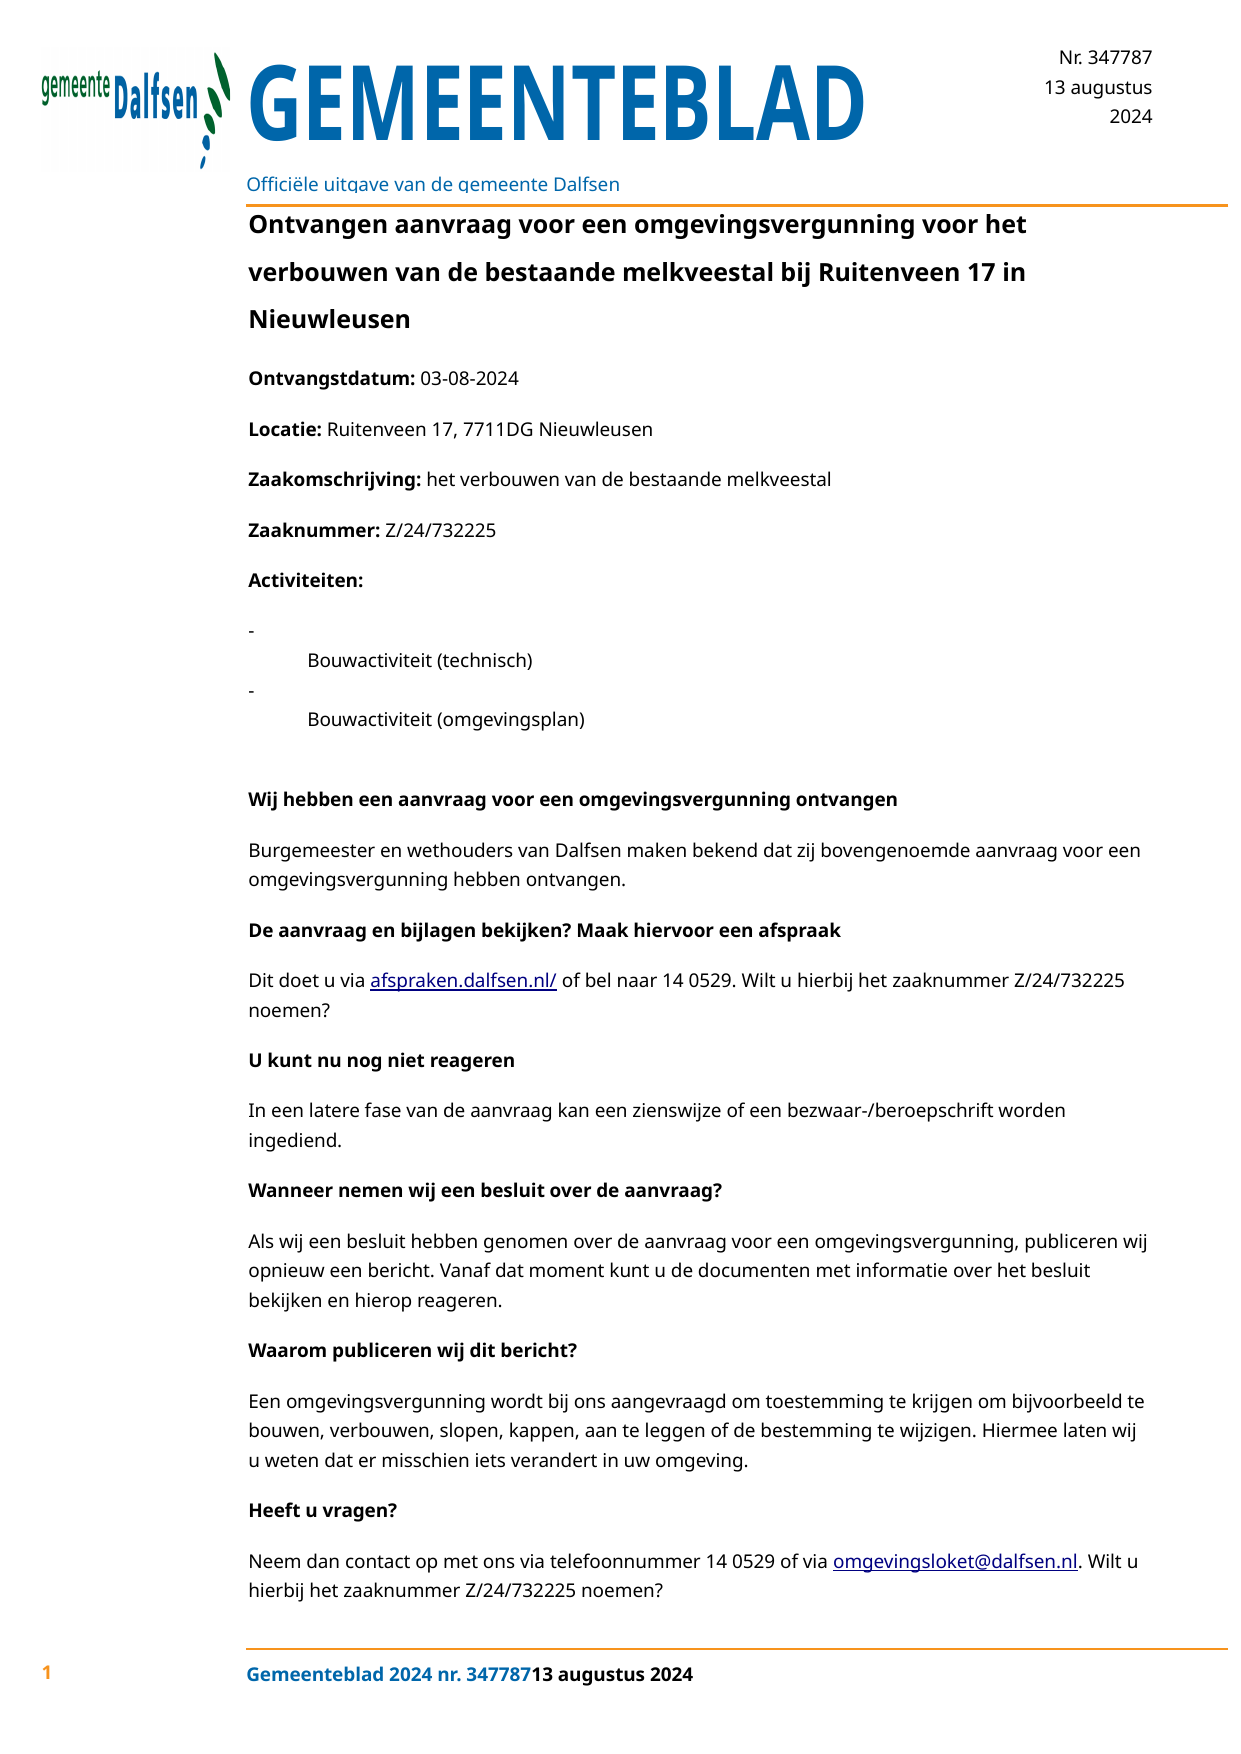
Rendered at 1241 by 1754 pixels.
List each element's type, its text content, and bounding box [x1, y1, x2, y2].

text Wij hebben een aanvraag voor een omgevingsvergunning ontvangen [248, 786, 1152, 812]
text Als wij een besluit hebben genomen over de aanvraag voor een omgevingsvergunning, publiceren wij opnieuw een bericht. Vanaf dat moment kunt u de documenten met informatie over het besluit bekijken en hierop reageren. [248, 1228, 1152, 1313]
list Bouwactiviteit (technisch) [248, 647, 1152, 673]
text Heeft u vragen? [248, 1498, 1152, 1523]
text Dit doet u via afspraken.dalfsen.nl/ of bel naar 14 0529. Wilt u hierbij het zaaknummer Z/24/732225 noemen? [248, 967, 1152, 1022]
text De aanvraag en bijlagen bekijken? Maak hiervoor een afspraak [248, 917, 1152, 942]
text Activiteiten: [248, 567, 1152, 593]
text Een omgevingsvergunning wordt bij ons aangevraagd om toestemming te krijgen om bijvoorbeeld te bouwen, verbouwen, slopen, kappen, aan te leggen of de bestemming te wijzigen. Hiermee laten wij u weten dat er misschien iets verandert in uw omgeving. [248, 1388, 1152, 1473]
text Neem dan contact op met ons via telefoonnummer 14 0529 of via omgevingsloket@dalfsen.nl. Wilt u hierbij het zaaknummer Z/24/732225 noemen? [248, 1548, 1152, 1603]
text Ontvangstdatum: 03-08-2024 [248, 366, 1152, 391]
text Zaakomschrijving: het verbouwen van de bestaande melkveestal [248, 466, 1152, 492]
text In een latere fase van de aanvraag kan een zienswijze of een bezwaar-/beroepschrift worden ingediend. [248, 1098, 1152, 1153]
text Zaaknummer: Z/24/732225 [248, 517, 1152, 542]
text Waarom publiceren wij dit bericht? [248, 1338, 1152, 1363]
text Ontvangen aanvraag voor een omgevingsvergunning voor het verbouwen van de bestaande melkveestal bij Ruitenveen 17 in Nieuwleusen [248, 207, 1152, 336]
list Bouwactiviteit (omgevingsplan) [248, 706, 1152, 732]
picture [41, 47, 231, 172]
text Locatie: Ruitenveen 17, 7711DG Nieuwleusen [248, 416, 1152, 442]
text U kunt nu nog niet reageren [248, 1047, 1152, 1073]
text Wanneer nemen wij een besluit over de aanvraag? [248, 1178, 1152, 1203]
text Burgemeester en wethouders van Dalfsen maken bekend dat zij bovengenoemde aanvraag voor een omgevingsvergunning hebben ontvangen. [248, 837, 1152, 892]
